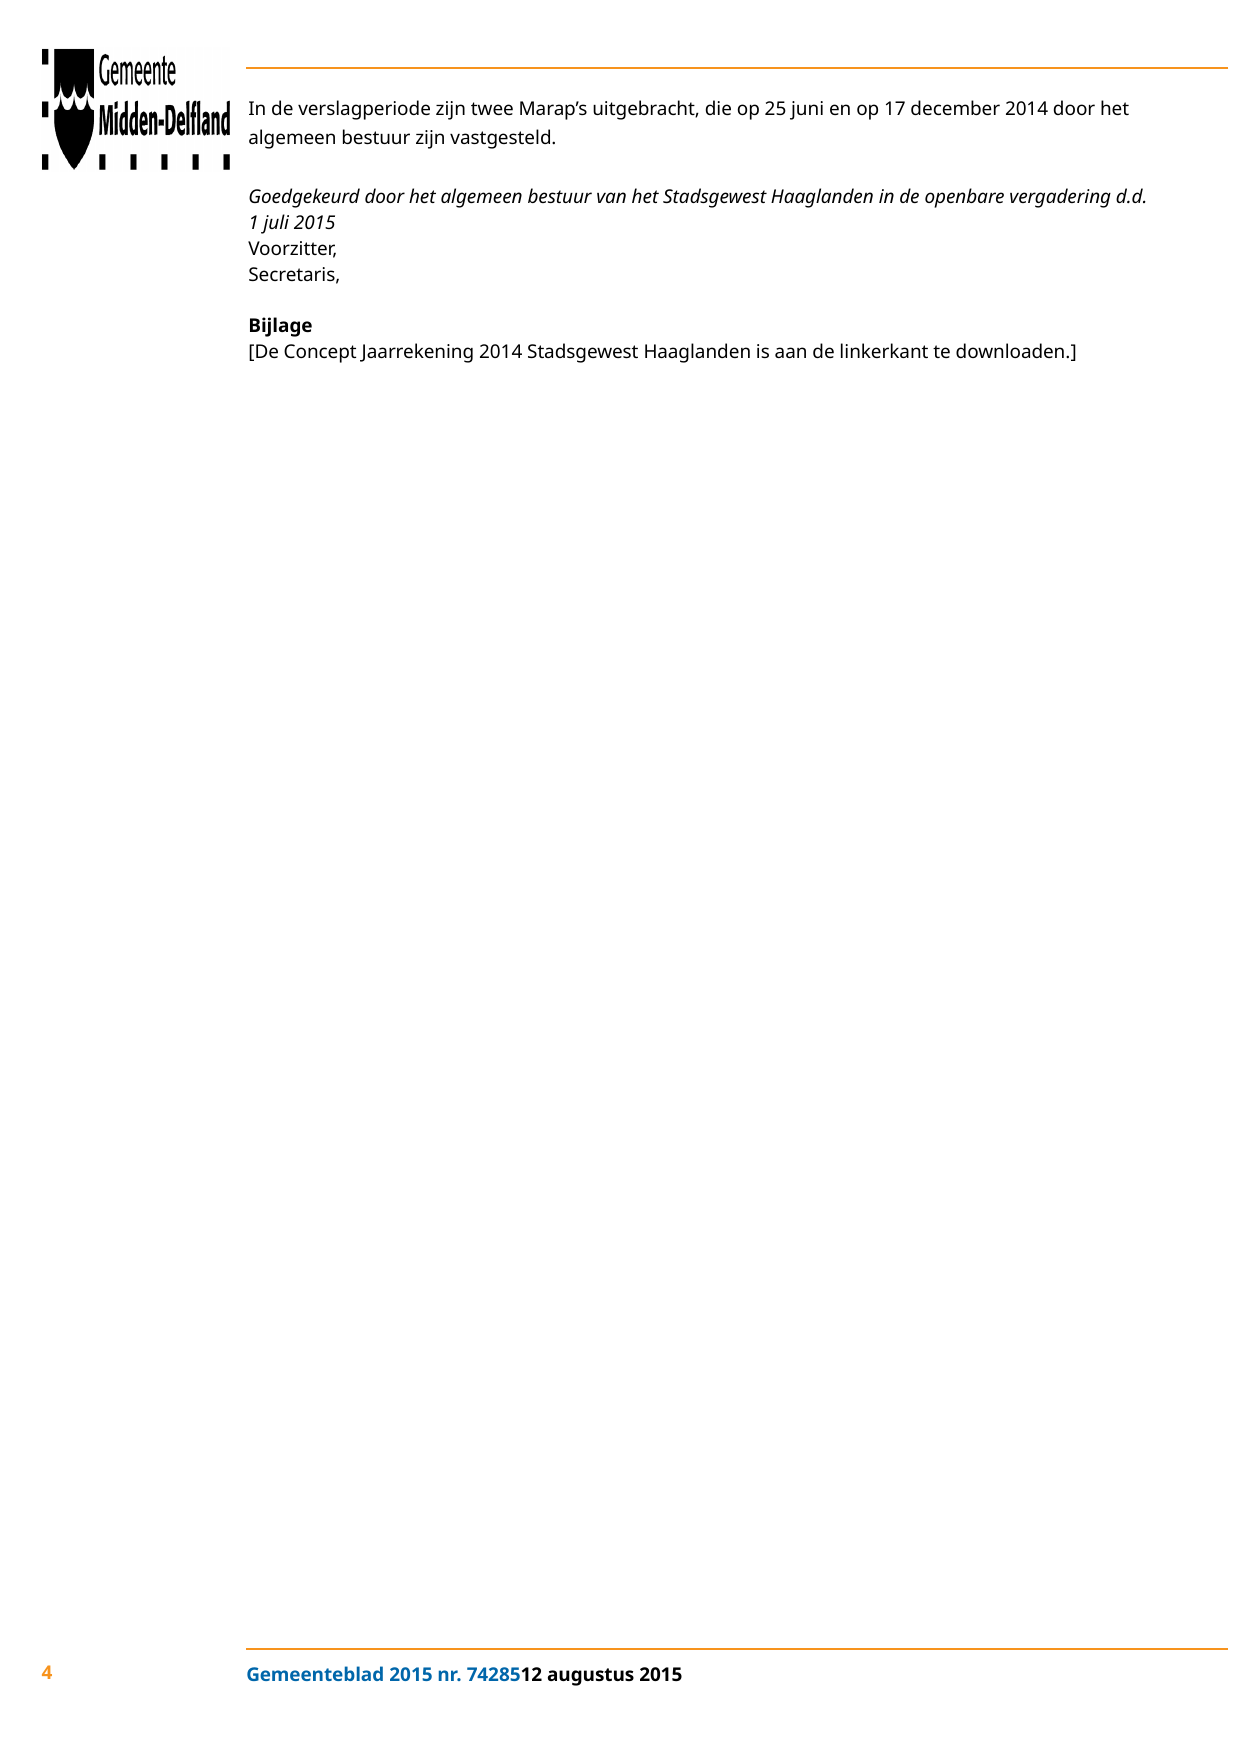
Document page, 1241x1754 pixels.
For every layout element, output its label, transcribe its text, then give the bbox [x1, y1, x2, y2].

text Voorzitter, [248, 235, 1152, 261]
text Goedgekeurd door het algemeen bestuur van het Stadsgewest Haaglanden in de openbare vergadering d.d. 1 juli 2015 [248, 183, 1152, 235]
text In de verslagperiode zijn twee Marap’s uitgebracht, die op 25 juni en op 17 december 2014 door het algemeen bestuur zijn vastgesteld. [248, 95, 1152, 150]
text Secretaris, [248, 261, 1152, 286]
text Bijlage [248, 312, 1152, 338]
picture [41, 47, 231, 172]
text [De Concept Jaarrekening 2014 Stadsgewest Haaglanden is aan de linkerkant te downloaden.] [248, 338, 1152, 364]
